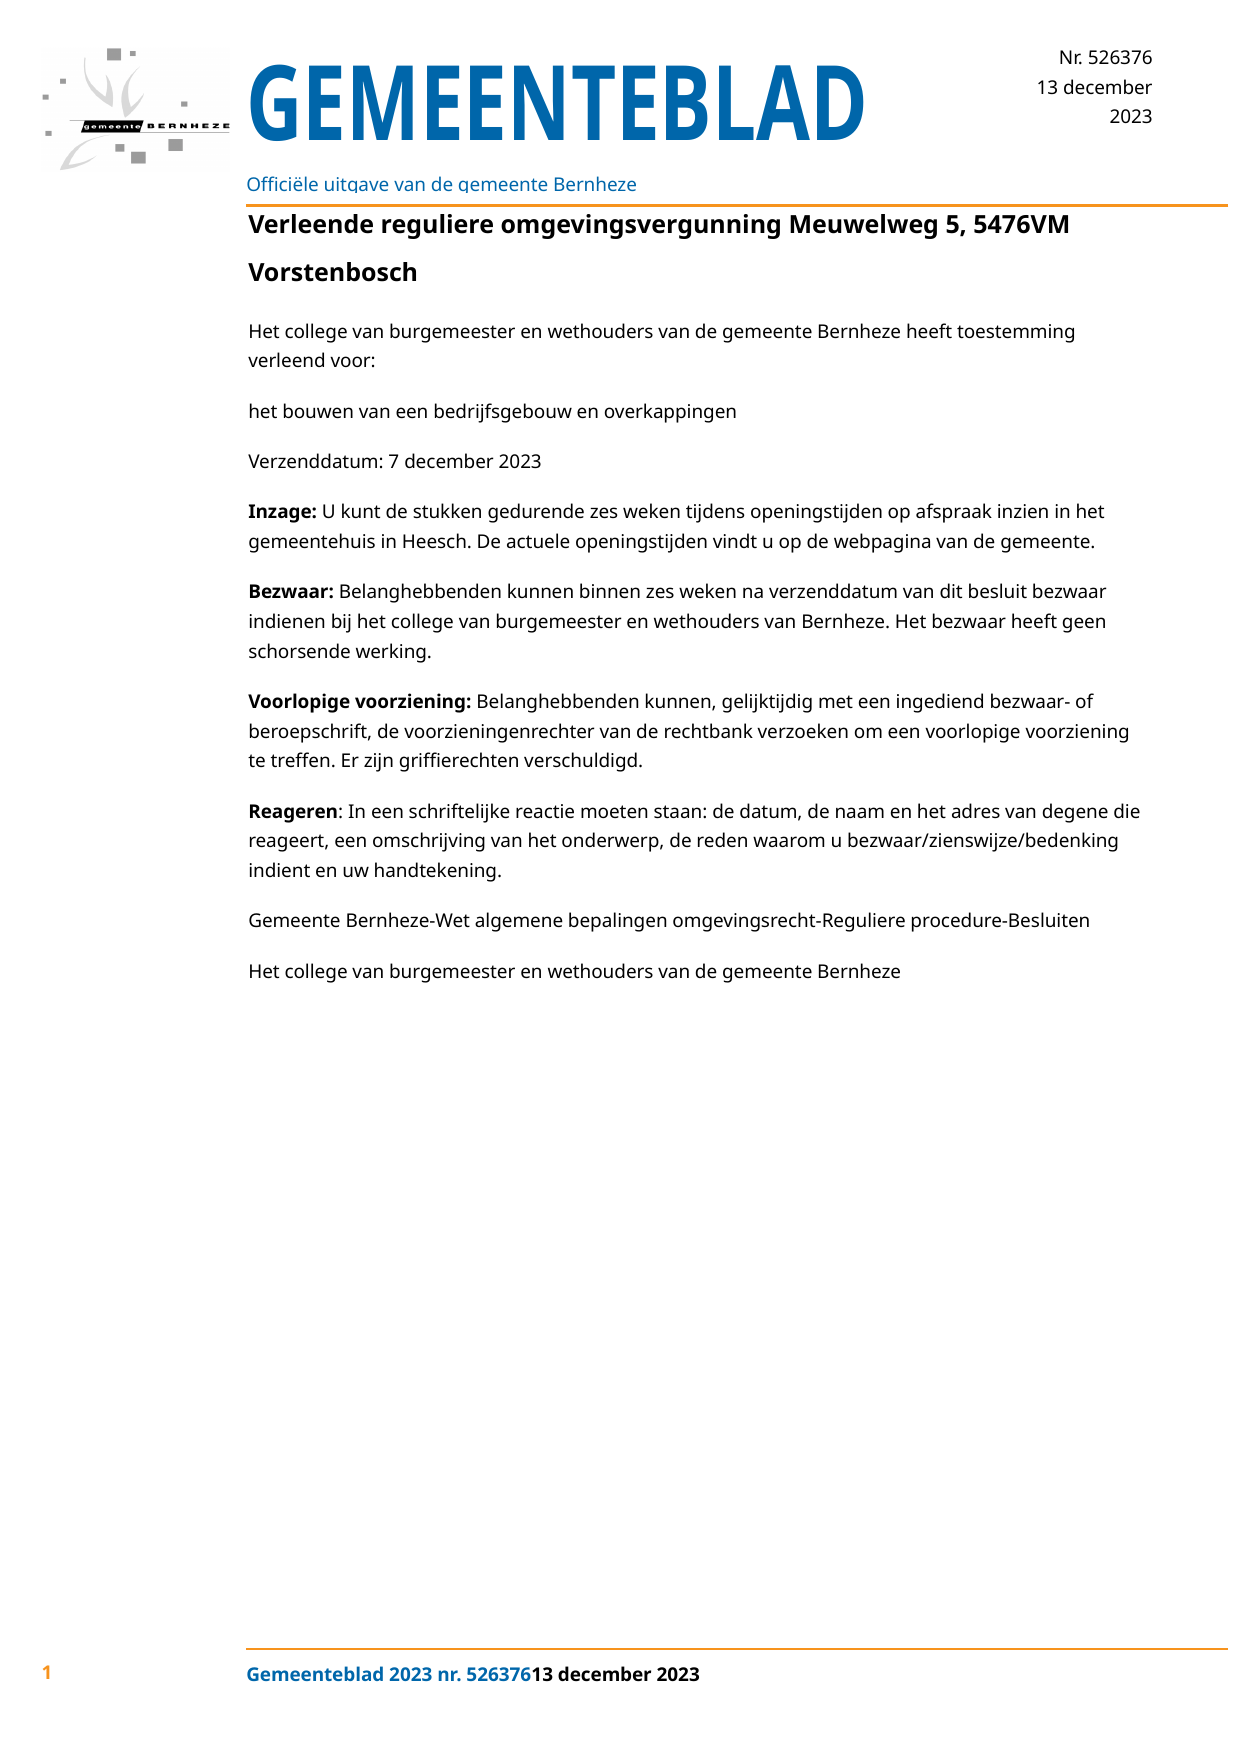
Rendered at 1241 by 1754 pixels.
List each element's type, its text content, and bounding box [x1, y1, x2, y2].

text Reageren: In een schriftelijke reactie moeten staan: de datum, de naam en het adres van degene die reageert, een omschrijving van het onderwerp, de reden waarom u bezwaar/zienswijze/bedenking indient en uw handtekening. [248, 798, 1152, 883]
text Verzenddatum: 7 december 2023 [248, 448, 1152, 474]
text Inzage: U kunt de stukken gedurende zes weken tijdens openingstijden op afspraak inzien in het gemeentehuis in Heesch. De actuele openingstijden vindt u op de webpagina van de gemeente. [248, 499, 1152, 554]
text het bouwen van een bedrijfsgebouw en overkappingen [248, 398, 1152, 424]
text Bezwaar: Belanghebbenden kunnen binnen zes weken na verzenddatum van dit besluit bezwaar indienen bij het college van burgemeester en wethouders van Bernheze. Het bezwaar heeft geen schorsende werking. [248, 579, 1152, 664]
picture [41, 47, 231, 172]
text Het college van burgemeester en wethouders van de gemeente Bernheze [248, 958, 1152, 984]
text Voorlopige voorziening: Belanghebbenden kunnen, gelijktijdig met een ingediend bezwaar- of beroepschrift, de voorzieningenrechter van de rechtbank verzoeken om een voorlopige voorziening te treffen. Er zijn griffierechten verschuldigd. [248, 688, 1152, 773]
text Verleende reguliere omgevingsvergunning Meuwelweg 5, 5476VM Vorstenbosch [248, 207, 1152, 288]
text Het college van burgemeester en wethouders van de gemeente Bernheze heeft toestemming verleend voor: [248, 318, 1152, 373]
text Gemeente Bernheze-Wet algemene bepalingen omgevingsrecht-Reguliere procedure-Besluiten [248, 907, 1152, 933]
